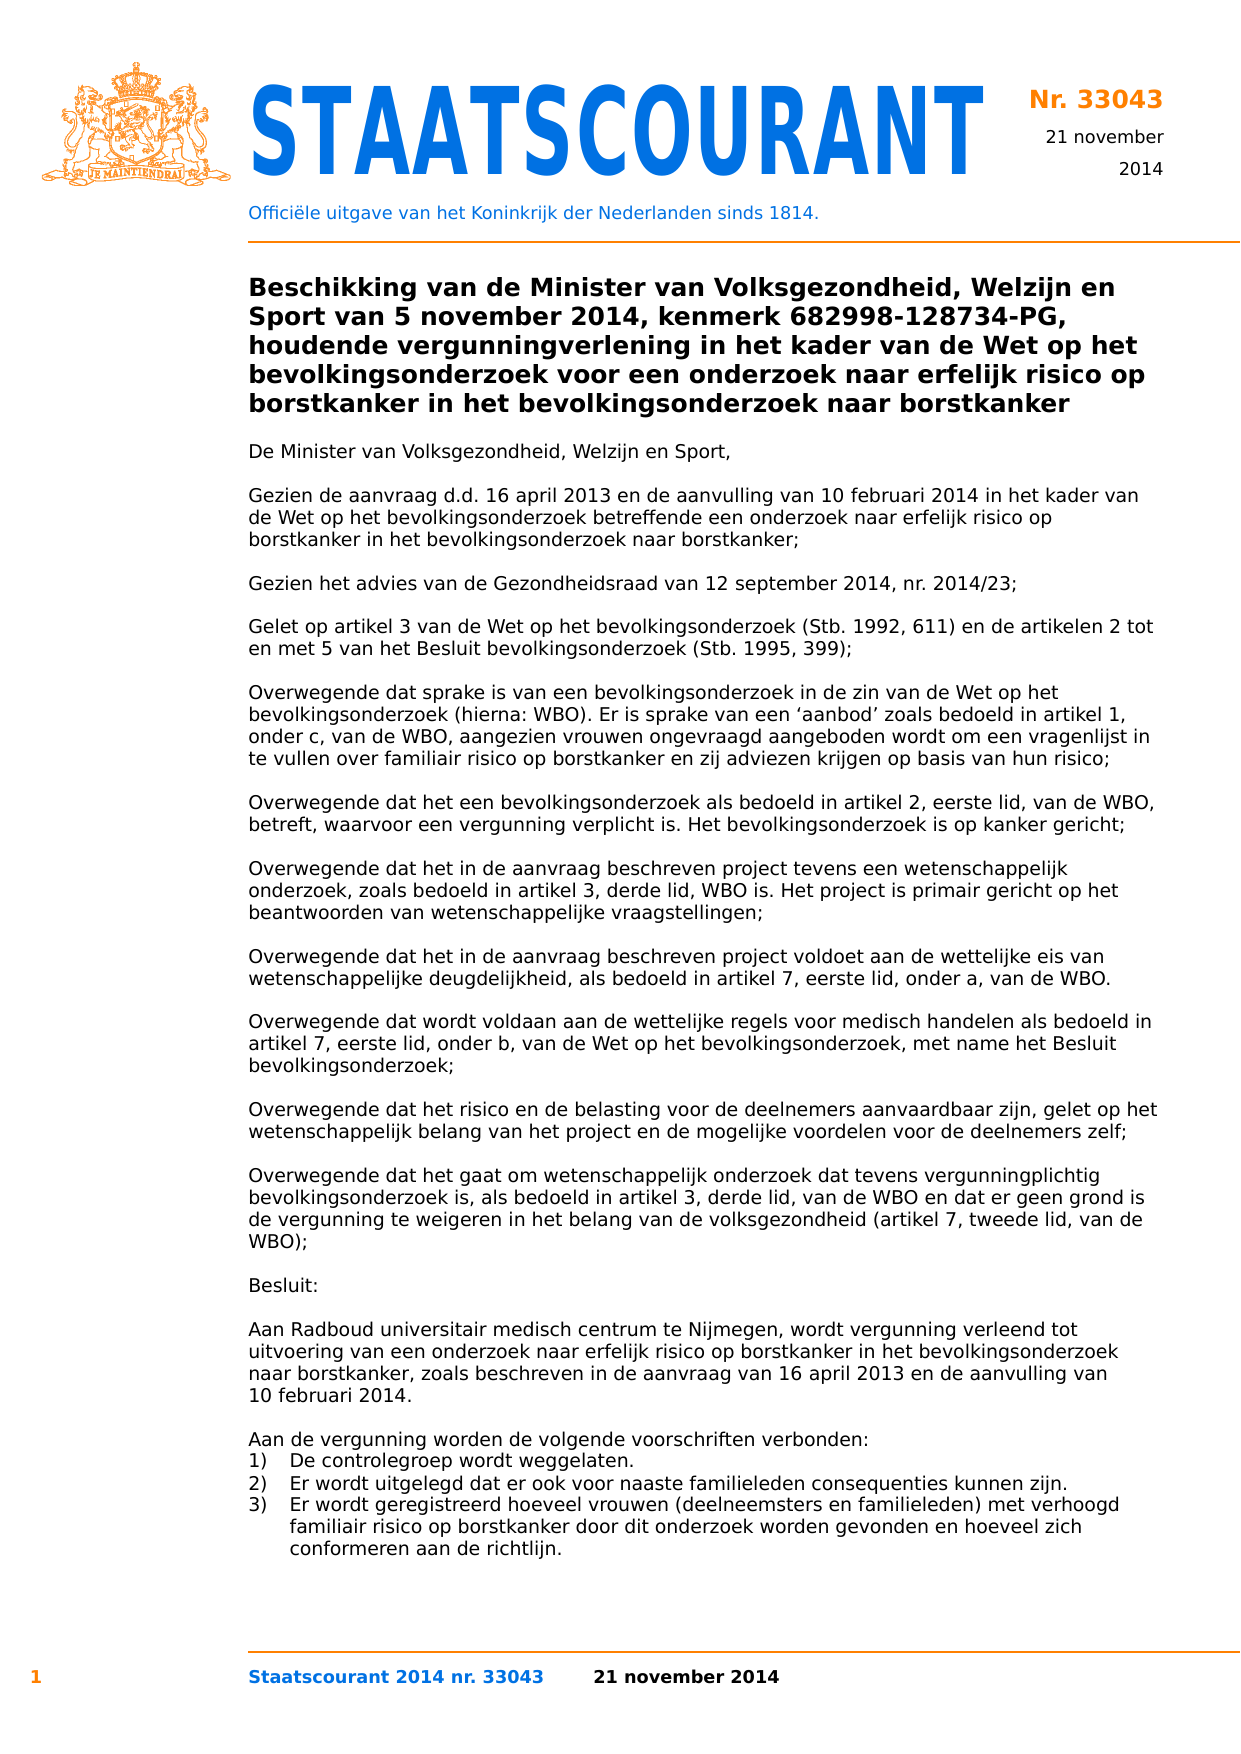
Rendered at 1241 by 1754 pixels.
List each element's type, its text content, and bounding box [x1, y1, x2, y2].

table_header [25, 62, 248, 241]
text 3) Er wordt geregistreerd hoeveel vrouwen (deelneemsters en familieleden) met verhoogd familiair risico op borstkanker door dit onderzoek worden gevonden en hoeveel zich conformeren aan de richtlijn. [248, 1494, 1163, 1560]
text 2) Er wordt uitgelegd dat er ook voor naaste familieleden consequenties kunnen zijn. [248, 1472, 1163, 1494]
text Besluit: [248, 1275, 1163, 1297]
table_cell 2014 [998, 153, 1240, 203]
picture [41, 62, 231, 186]
text Overwegende dat het risico en de belasting voor de deelnemers aanvaardbaar zijn, gelet op het wetenschappelijk belang van het project en de mogelijke voordelen voor de deelnemers zelf; [248, 1099, 1163, 1143]
text Gezien de aanvraag d.d. 16 april 2013 en de aanvulling van 10 februari 2014 in het kader van de Wet op het bevolkingsonderzoek betreffende een onderzoek naar erfelijk risico op borstkanker in het bevolkingsonderzoek naar borstkanker; [248, 484, 1163, 551]
text De Minister van Volksgezondheid, Welzijn en Sport, [248, 441, 1163, 463]
text Overwegende dat het in de aanvraag beschreven project voldoet aan de wettelijke eis van wetenschappelijke deugdelijkheid, als bedoeld in artikel 7, eerste lid, onder a, van de WBO. [248, 946, 1163, 989]
subtitle Beschikking van de Minister van Volksgezondheid, Welzijn en Sport van 5 november 2014, kenmerk 682998-128734-PG, houdende vergunningverlening in het kader van de Wet op het bevolkingsonderzoek voor een onderzoek naar erfelijk risico op borstkanker in het bevolkingsonderzoek naar borstkanker [248, 273, 1163, 419]
table_header STAATSCOURANT [248, 62, 998, 203]
text Overwegende dat sprake is van een bevolkingsonderzoek in de zin van de Wet op het bevolkingsonderzoek (hierna: WBO). Er is sprake van een ‘aanbod’ zoals bedoeld in artikel 1, onder c, van de WBO, aangezien vrouwen ongevraagd aangeboden wordt om een vragenlijst in te vullen over familiair risico op borstkanker en zij adviezen krijgen op basis van hun risico; [248, 682, 1163, 770]
table_cell Officiële uitgave van het Koninkrijk der Nederlanden sinds 1814. [248, 203, 1240, 241]
text Gezien het advies van de Gezondheidsraad van 12 september 2014, nr. 2014/23; [248, 572, 1163, 594]
text Overwegende dat het gaat om wetenschappelijk onderzoek dat tevens vergunningplichtig bevolkingsonderzoek is, als bedoeld in artikel 3, derde lid, van de WBO en dat er geen grond is de vergunning te weigeren in het belang van de volksgezondheid (artikel 7, tweede lid, van de WBO); [248, 1165, 1163, 1253]
text Aan de vergunning worden de volgende voorschriften verbonden: [248, 1428, 1163, 1450]
table_header Nr. 33043 [998, 62, 1240, 121]
text Aan Radboud universitair medisch centrum te Nijmegen, wordt vergunning verleend tot uitvoering van een onderzoek naar erfelijk risico op borstkanker in het bevolkingsonderzoek naar borstkanker, zoals beschreven in de aanvraag van 16 april 2013 en de aanvulling van 10 februari 2014. [248, 1319, 1163, 1407]
text Overwegende dat het een bevolkingsonderzoek als bedoeld in artikel 2, eerste lid, van de WBO, betreft, waarvoor een vergunning verplicht is. Het bevolkingsonderzoek is op kanker gericht; [248, 792, 1163, 836]
text 1) De controlegroep wordt weggelaten. [248, 1450, 1163, 1472]
text Overwegende dat wordt voldaan aan de wettelijke regels voor medisch handelen als bedoeld in artikel 7, eerste lid, onder b, van de Wet op het bevolkingsonderzoek, met name het Besluit bevolkingsonderzoek; [248, 1011, 1163, 1077]
text Gelet op artikel 3 van de Wet op het bevolkingsonderzoek (Stb. 1992, 611) en de artikelen 2 tot en met 5 van het Besluit bevolkingsonderzoek (Stb. 1995, 399); [248, 616, 1163, 660]
table_cell 21 november [998, 121, 1240, 153]
text Overwegende dat het in de aanvraag beschreven project tevens een wetenschappelijk onderzoek, zoals bedoeld in artikel 3, derde lid, WBO is. Het project is primair gericht op het beantwoorden van wetenschappelijke vraagstellingen; [248, 858, 1163, 924]
